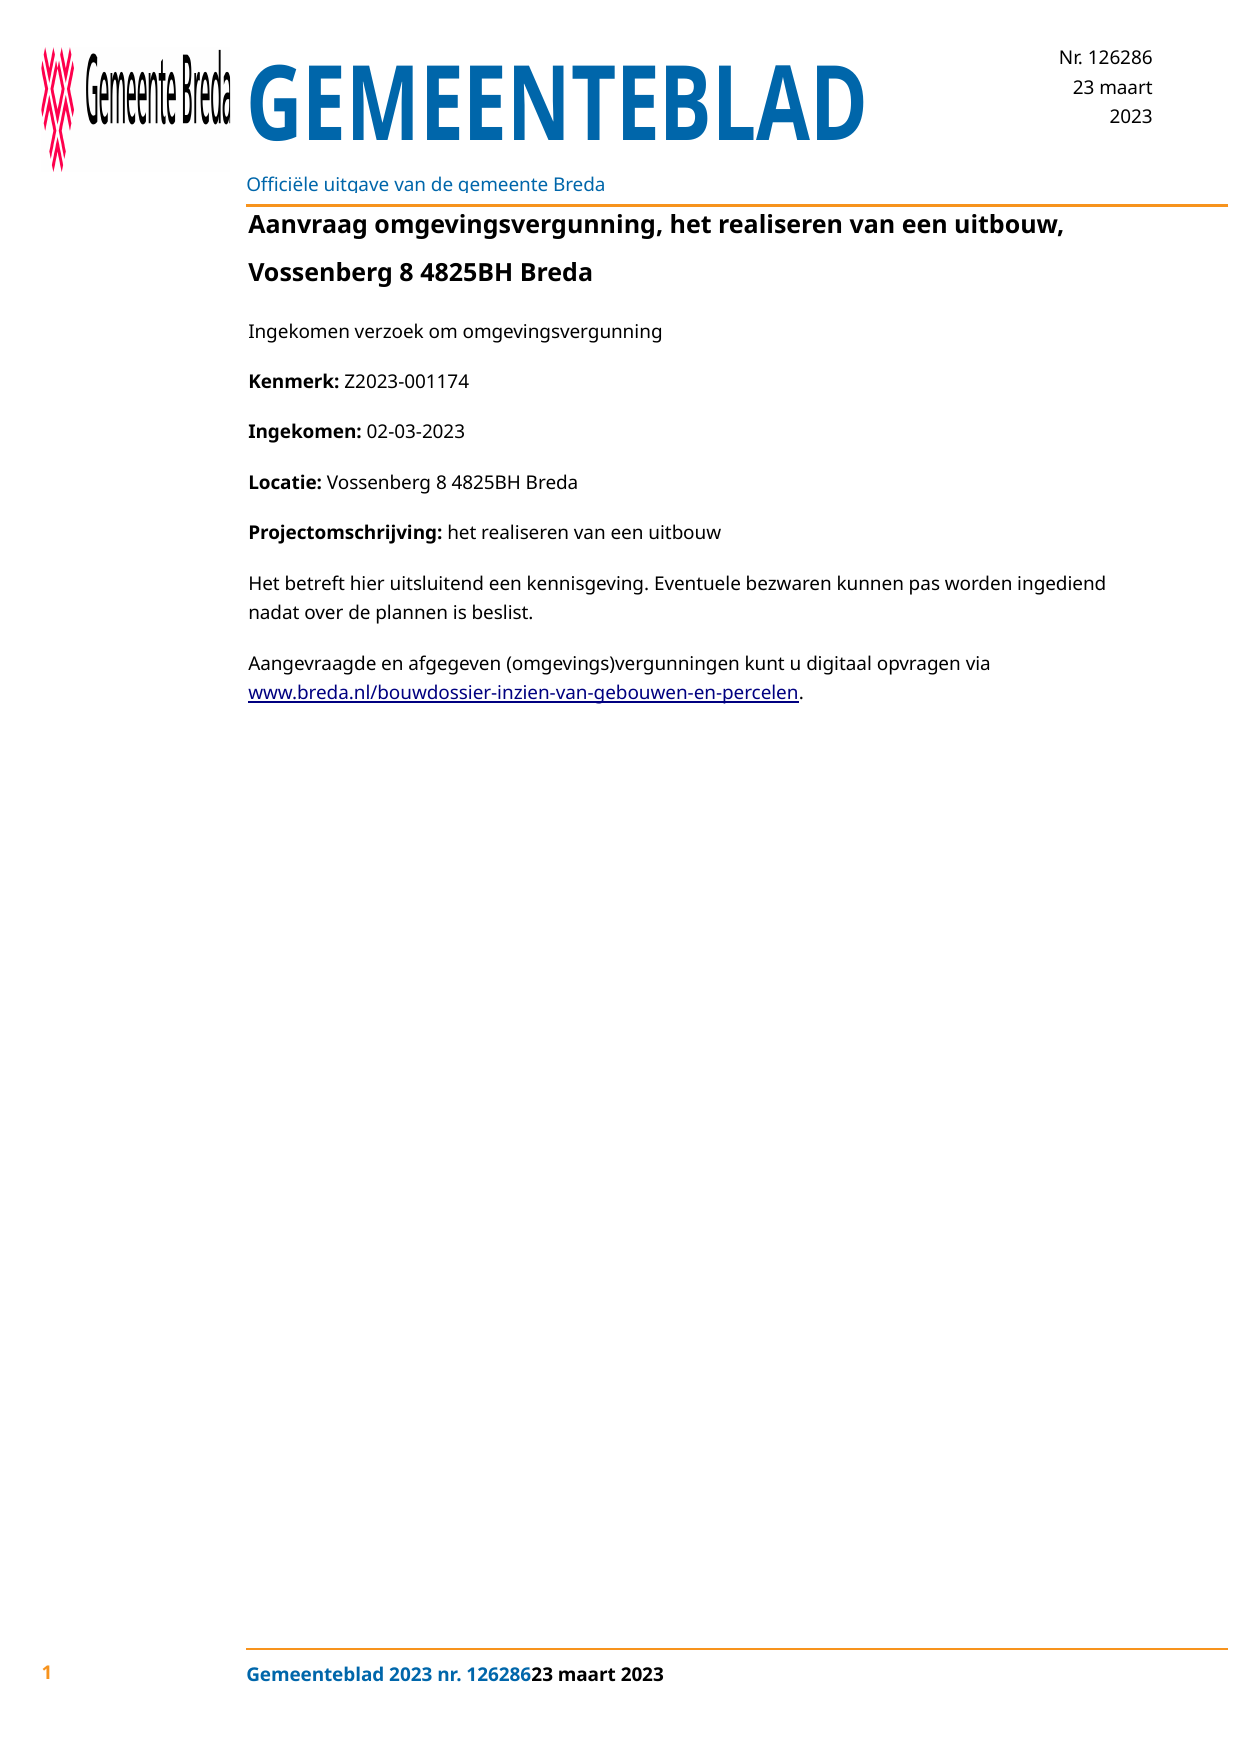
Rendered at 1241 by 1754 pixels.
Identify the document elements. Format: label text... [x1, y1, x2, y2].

picture [41, 47, 231, 172]
text Aanvraag omgevingsvergunning, het realiseren van een uitbouw, Vossenberg 8 4825BH Breda [248, 207, 1152, 288]
text Ingekomen verzoek om omgevingsvergunning [248, 318, 1152, 344]
text Aangevraagde en afgegeven (omgevings)vergunningen kunt u digitaal opvragen via www.breda.nl/bouwdossier-inzien-van-gebouwen-en-percelen. [248, 650, 1152, 705]
text Projectomschrijving: het realiseren van een uitbouw [248, 519, 1152, 545]
text Locatie: Vossenberg 8 4825BH Breda [248, 469, 1152, 495]
text Het betreft hier uitsluitend een kennisgeving. Eventuele bezwaren kunnen pas worden ingediend nadat over de plannen is beslist. [248, 570, 1152, 625]
text Kenmerk: Z2023-001174 [248, 368, 1152, 394]
text Ingekomen: 02-03-2023 [248, 419, 1152, 444]
